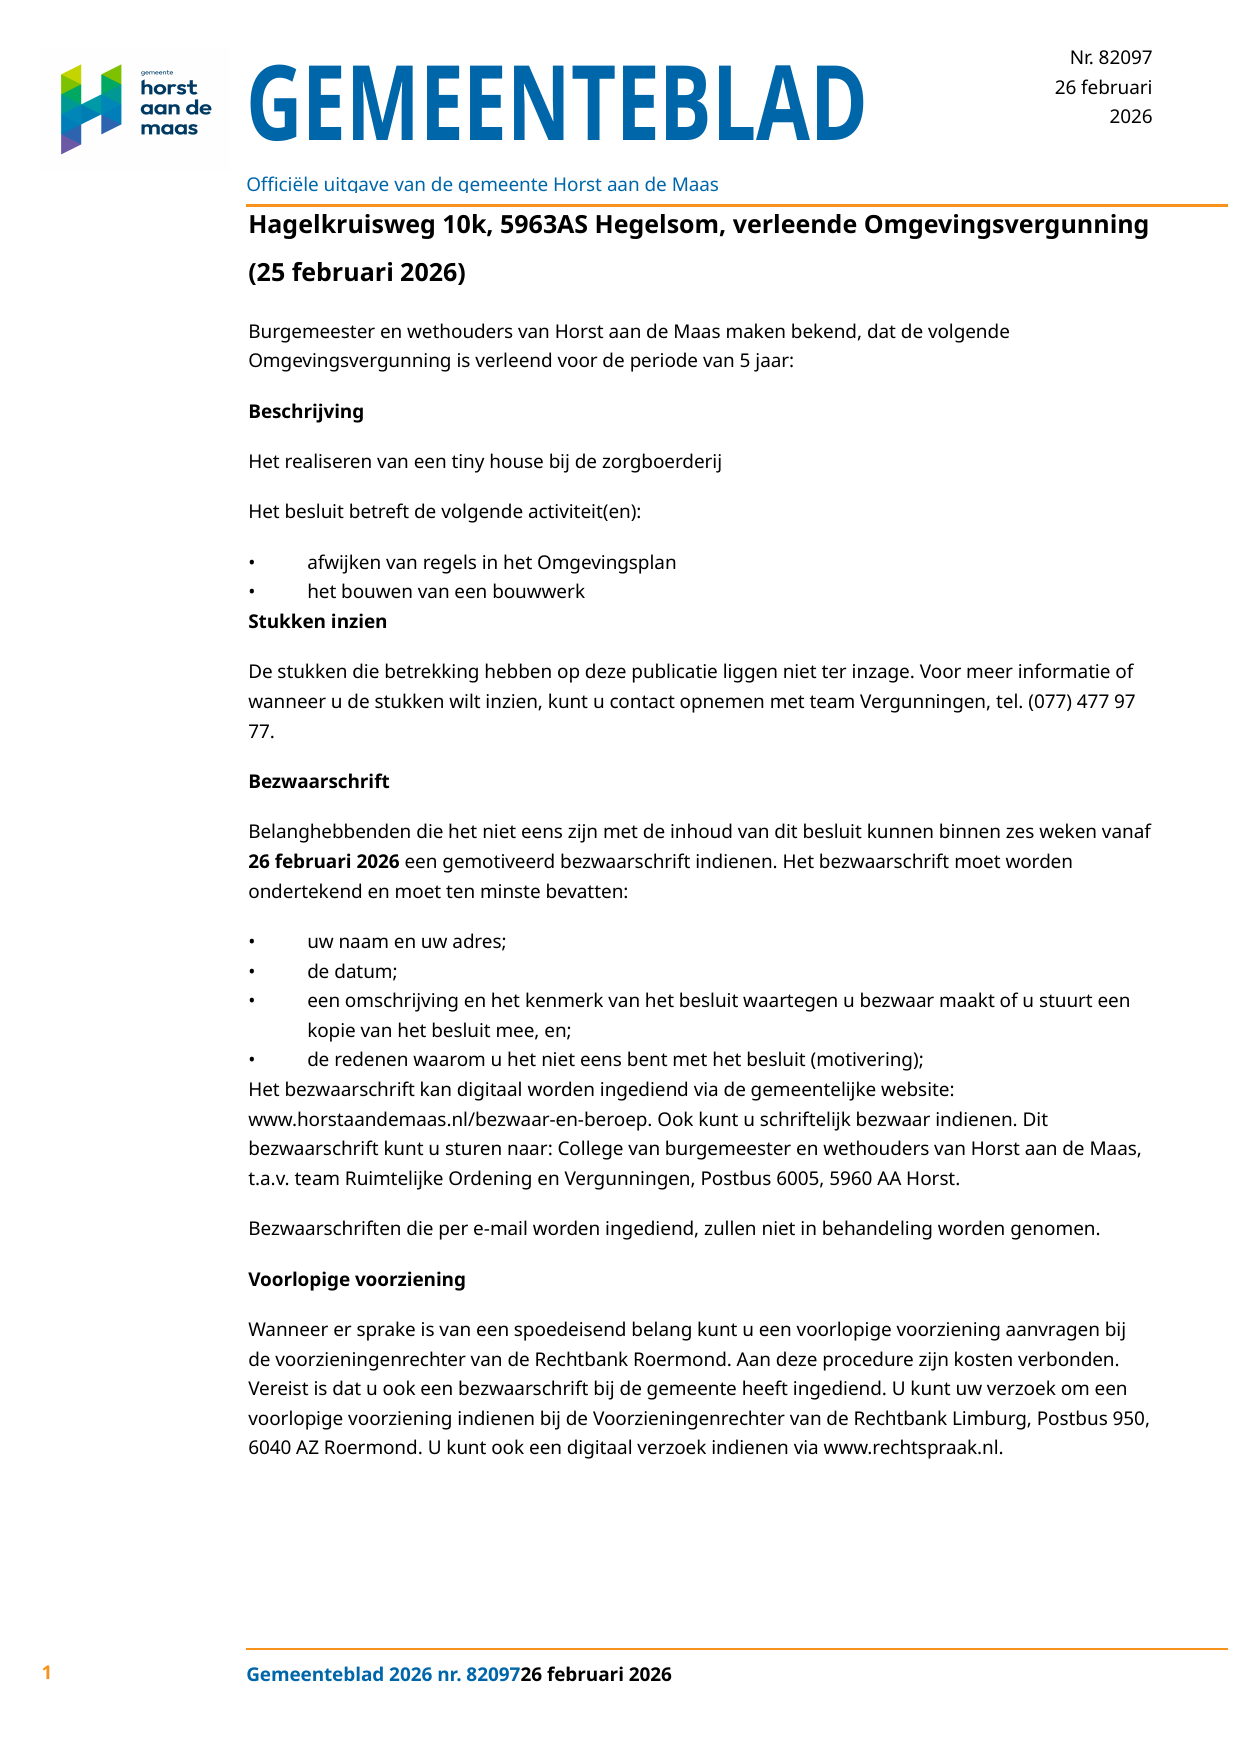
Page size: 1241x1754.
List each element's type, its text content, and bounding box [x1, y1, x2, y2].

text Bezwaarschrift [248, 768, 1152, 794]
list de datum; [248, 958, 1152, 984]
text Wanneer er sprake is van een spoedeisend belang kunt u een voorlopige voorziening aanvragen bij de voorzieningenrechter van de Rechtbank Roermond. Aan deze procedure zijn kosten verbonden. Vereist is dat u ook een bezwaarschrift bij de gemeente heeft ingediend. U kunt uw verzoek om een voorlopige voorziening indienen bij de Voorzieningenrechter van de Rechtbank Limburg, Postbus 950, 6040 AZ Roermond. U kunt ook een digitaal verzoek indienen via www.rechtspraak.nl. [248, 1316, 1152, 1460]
text Het bezwaarschrift kan digitaal worden ingediend via de gemeentelijke website: www.horstaandemaas.nl/bezwaar-en-beroep. Ook kunt u schriftelijk bezwaar indienen. Dit bezwaarschrift kunt u sturen naar: College van burgemeester en wethouders van Horst aan de Maas, t.a.v. team Ruimtelijke Ordening en Vergunningen, Postbus 6005, 5960 AA Horst. [248, 1076, 1152, 1191]
list de redenen waarom u het niet eens bent met het besluit (motivering); [248, 1047, 1152, 1072]
list het bouwen van een bouwwerk [248, 579, 1152, 604]
text Het realiseren van een tiny house bij de zorgboerderij [248, 448, 1152, 474]
picture [41, 47, 231, 172]
text Stukken inzien [248, 608, 1152, 634]
text Beschrijving [248, 398, 1152, 424]
text De stukken die betrekking hebben op deze publicatie liggen niet ter inzage. Voor meer informatie of wanneer u de stukken wilt inzien, kunt u contact opnemen met team Vergunningen, tel. (077) 477 97 77. [248, 659, 1152, 744]
text Voorlopige voorziening [248, 1266, 1152, 1292]
text Bezwaarschriften die per e-mail worden ingediend, zullen niet in behandeling worden genomen. [248, 1215, 1152, 1241]
list afwijken van regels in het Omgevingsplan [248, 549, 1152, 575]
text Hagelkruisweg 10k, 5963AS Hegelsom, verleende Omgevingsvergunning (25 februari 2026) [248, 207, 1152, 288]
list uw naam en uw adres; [248, 928, 1152, 954]
text Burgemeester en wethouders van Horst aan de Maas maken bekend, dat de volgende Omgevingsvergunning is verleend voor de periode van 5 jaar: [248, 318, 1152, 373]
text Het besluit betreft de volgende activiteit(en): [248, 499, 1152, 524]
list een omschrijving en het kenmerk van het besluit waartegen u bezwaar maakt of u stuurt een kopie van het besluit mee, en; [248, 987, 1152, 1043]
text Belanghebbenden die het niet eens zijn met de inhoud van dit besluit kunnen binnen zes weken vanaf 26 februari 2026 een gemotiveerd bezwaarschrift indienen. Het bezwaarschrift moet worden ondertekend en moet ten minste bevatten: [248, 819, 1152, 904]
